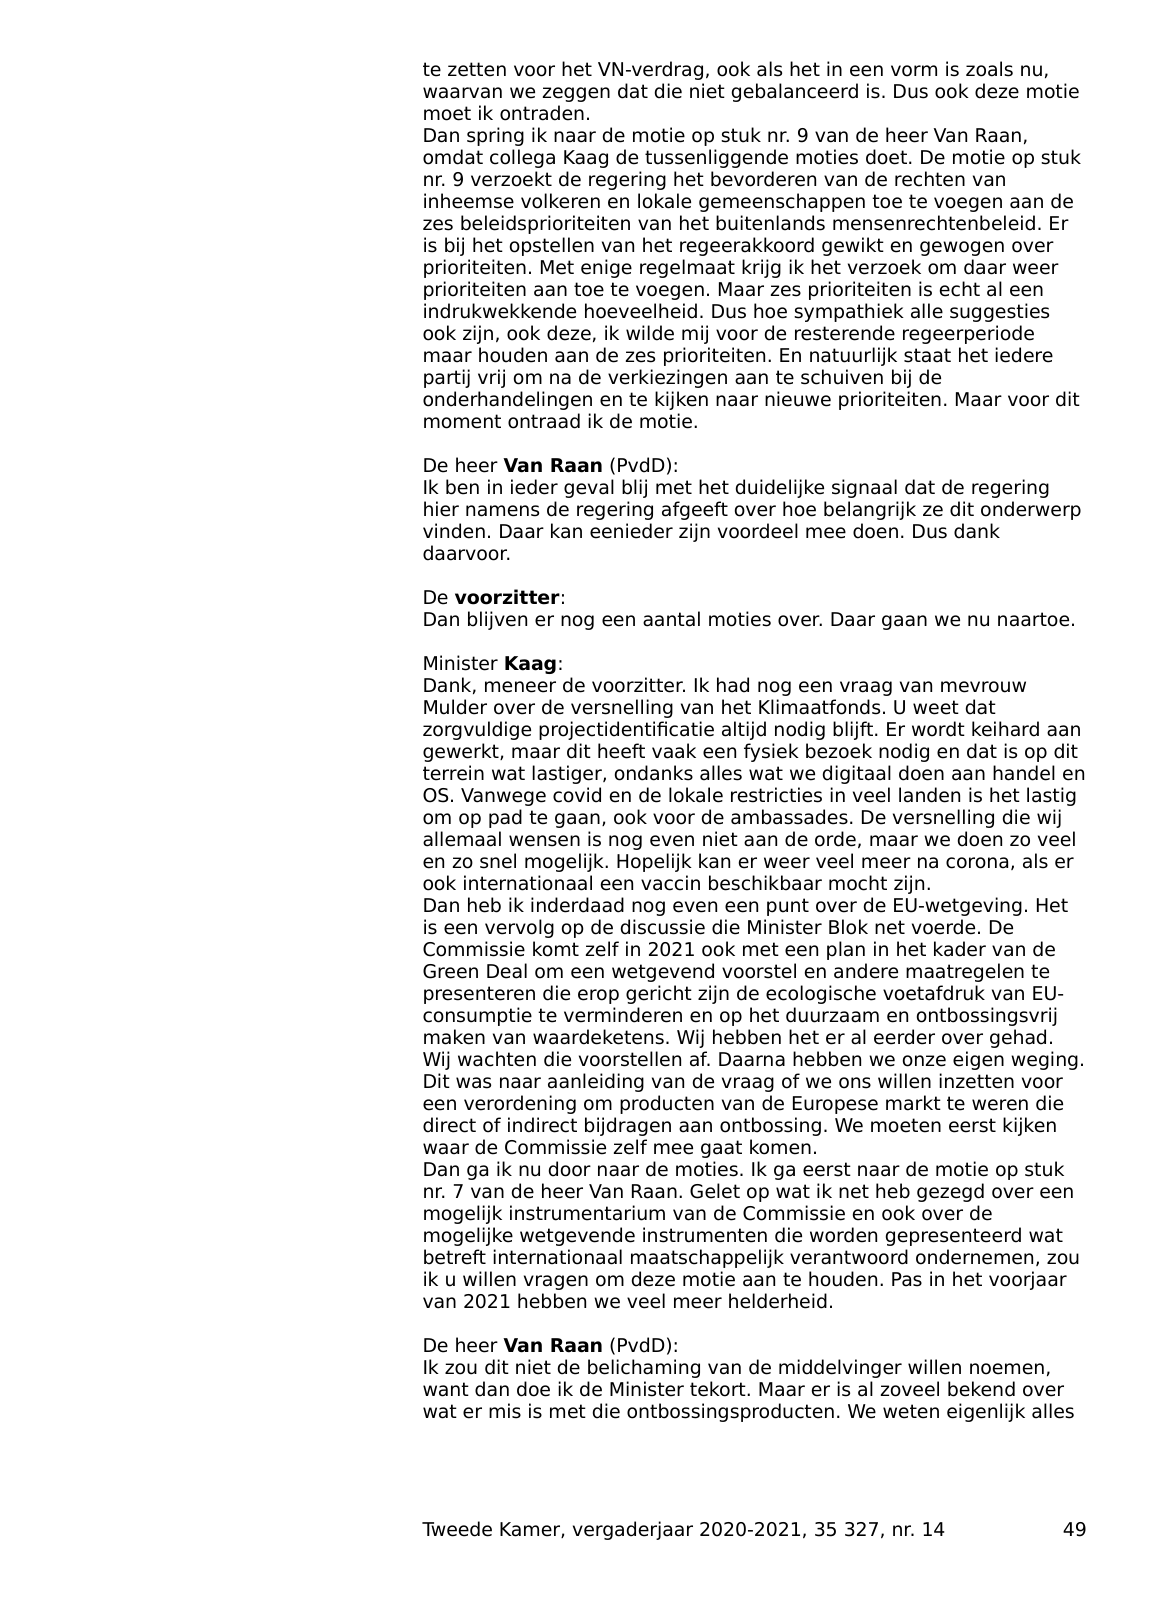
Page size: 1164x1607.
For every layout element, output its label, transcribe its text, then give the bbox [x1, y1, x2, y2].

text Dan ga ik nu door naar de moties. Ik ga eerst naar de motie op stuk nr. 7 van de heer Van Raan. Gelet op wat ik net heb gezegd over een mogelijk instrumentarium van de Commissie en ook over de mogelijke wetgevende instrumenten die worden gepresenteerd wat betreft internationaal maatschappelijk verantwoord ondernemen, zou ik u willen vragen om deze motie aan te houden. Pas in het voorjaar van 2021 hebben we veel meer helderheid. [422, 1159, 1087, 1312]
text De heer Van Raan (PvdD): [422, 1335, 1087, 1357]
text Dan spring ik naar de motie op stuk nr. 9 van de heer Van Raan, omdat collega Kaag de tussenliggende moties doet. De motie op stuk nr. 9 verzoekt de regering het bevorderen van de rechten van inheemse volkeren en lokale gemeenschappen toe te voegen aan de zes beleidsprioriteiten van het buitenlands mensenrechtenbeleid. Er is bij het opstellen van het regeerakkoord gewikt en gewogen over prioriteiten. Met enige regelmaat krijg ik het verzoek om daar weer prioriteiten aan toe te voegen. Maar zes prioriteiten is echt al een indrukwekkende hoeveelheid. Dus hoe sympathiek alle suggesties ook zijn, ook deze, ik wilde mij voor de resterende regeerperiode maar houden aan de zes prioriteiten. En natuurlijk staat het iedere partij vrij om na de verkiezingen aan te schuiven bij de onderhandelingen en te kijken naar nieuwe prioriteiten. Maar voor dit moment ontraad ik de motie. [422, 125, 1087, 433]
text Dank, meneer de voorzitter. Ik had nog een vraag van mevrouw Mulder over de versnelling van het Klimaatfonds. U weet dat zorgvuldige projectidentificatie altijd nodig blijft. Er wordt keihard aan gewerkt, maar dit heeft vaak een fysiek bezoek nodig en dat is op dit terrein wat lastiger, ondanks alles wat we digitaal doen aan handel en OS. Vanwege covid en de lokale restricties in veel landen is het lastig om op pad te gaan, ook voor de ambassades. De versnelling die wij allemaal wensen is nog even niet aan de orde, maar we doen zo veel en zo snel mogelijk. Hopelijk kan er weer veel meer na corona, als er ook internationaal een vaccin beschikbaar mocht zijn. [422, 675, 1087, 895]
text Ik zou dit niet de belichaming van de middelvinger willen noemen, want dan doe ik de Minister tekort. Maar er is al zoveel bekend over wat er mis is met die ontbossingsproducten. We weten eigenlijk alles [422, 1357, 1087, 1423]
text Ik ben in ieder geval blij met het duidelijke signaal dat de regering hier namens de regering afgeeft over hoe belangrijk ze dit onderwerp vinden. Daar kan eenieder zijn voordeel mee doen. Dus dank daarvoor. [422, 477, 1087, 565]
text te zetten voor het VN-verdrag, ook als het in een vorm is zoals nu, waarvan we zeggen dat die niet gebalanceerd is. Dus ook deze motie moet ik ontraden. [422, 59, 1087, 125]
text Dan blijven er nog een aantal moties over. Daar gaan we nu naartoe. [422, 609, 1087, 631]
text De heer Van Raan (PvdD): [422, 455, 1087, 477]
text Dan heb ik inderdaad nog even een punt over de EU-wetgeving. Het is een vervolg op de discussie die Minister Blok net voerde. De Commissie komt zelf in 2021 ook met een plan in het kader van de Green Deal om een wetgevend voorstel en andere maatregelen te presenteren die erop gericht zijn de ecologische voetafdruk van EU-consumptie te verminderen en op het duurzaam en ontbossingsvrij maken van waardeketens. Wij hebben het er al eerder over gehad. Wij wachten die voorstellen af. Daarna hebben we onze eigen weging. Dit was naar aanleiding van de vraag of we ons willen inzetten voor een verordening om producten van de Europese markt te weren die direct of indirect bijdragen aan ontbossing. We moeten eerst kijken waar de Commissie zelf mee gaat komen. [422, 895, 1087, 1159]
text Minister Kaag: [422, 653, 1087, 675]
text De voorzitter: [422, 587, 1087, 609]
